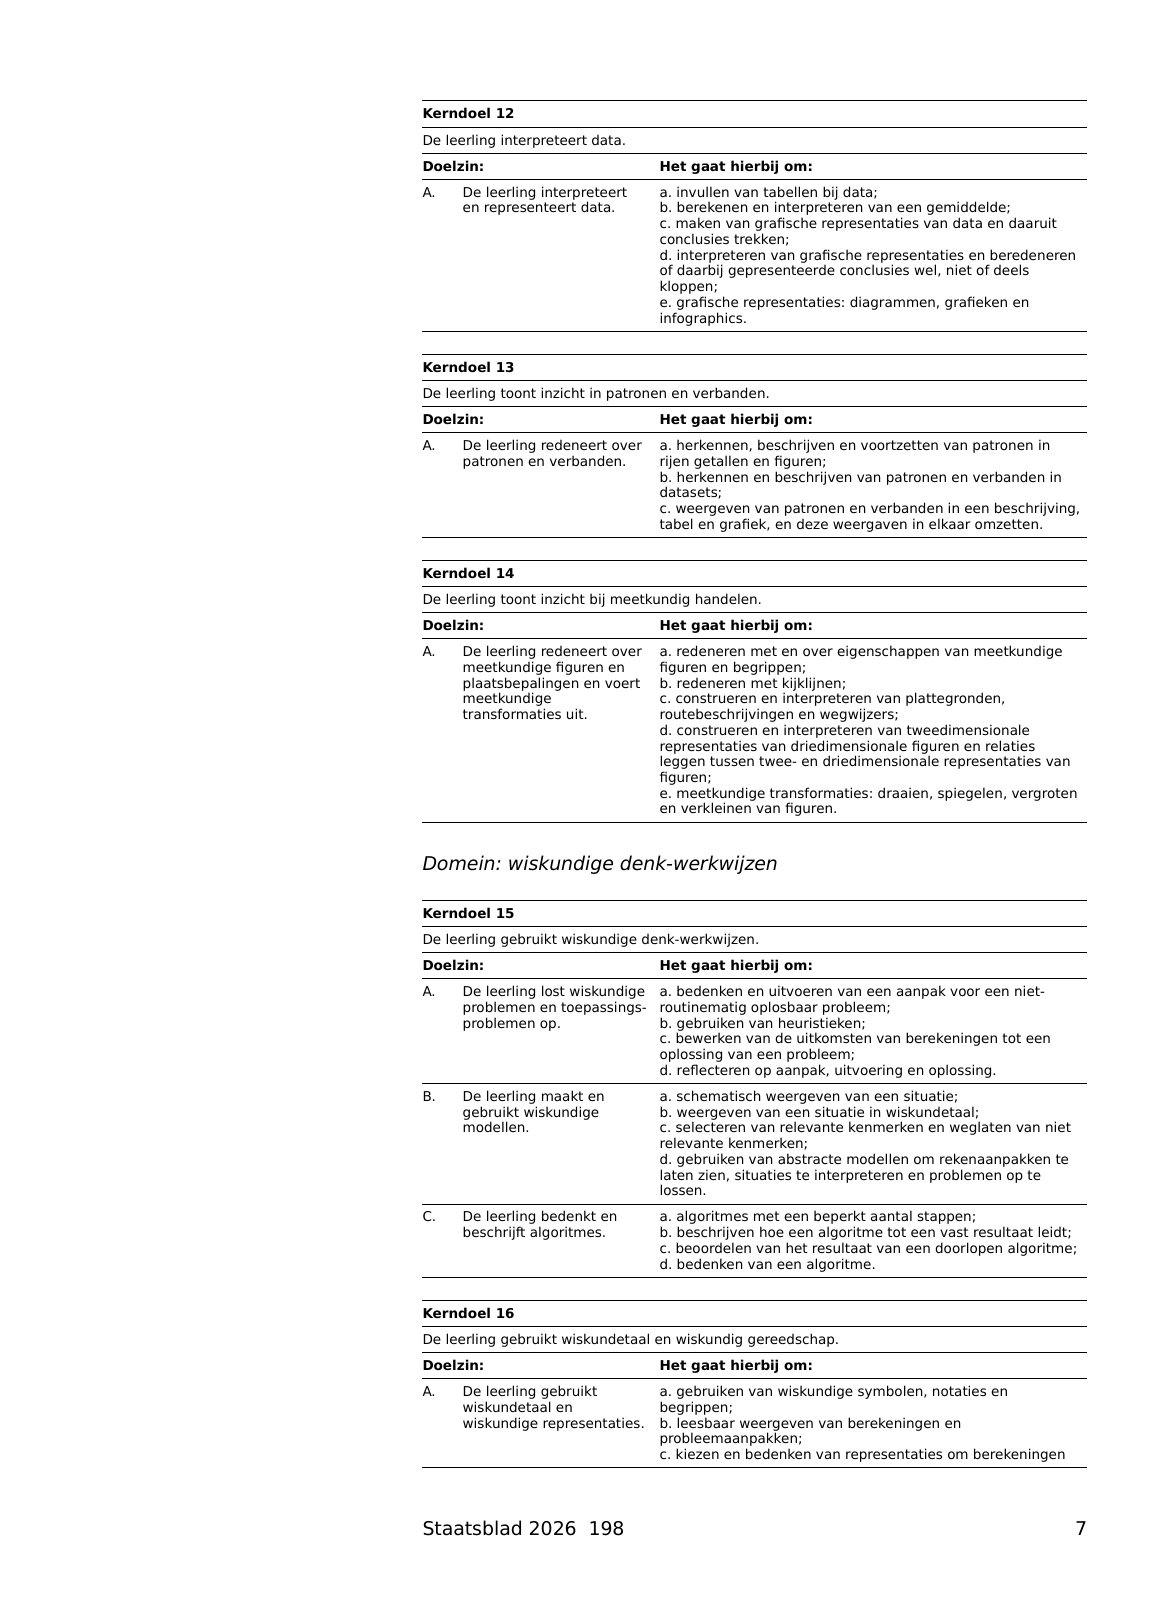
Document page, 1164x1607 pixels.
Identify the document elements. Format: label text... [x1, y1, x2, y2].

table_cell De leerling toont inzicht in patronen en verbanden. [422, 381, 1087, 406]
table_cell Het gaat hierbij om: [654, 1353, 1087, 1378]
table_cell De leerling gebruikt wiskundetaal en wiskundig gereedschap. [422, 1327, 1087, 1352]
table_cell a. bedenken en uitvoeren van een aanpak voor een niet-routinematig oplosbaar probleem; b. gebruiken van heuristieken; c. bewerken van de uitkomsten van berekeningen tot een oplossing van een probleem; d. reflecteren op aanpak, uitvoering en oplossing. [654, 979, 1087, 1083]
table_header Kerndoel 14 [422, 561, 1087, 586]
table_cell De leerling redeneert over patronen en verbanden. [456, 433, 653, 537]
subtitle Domein: wiskundige denk-werkwijzen [422, 853, 1087, 875]
table_cell Het gaat hierbij om: [654, 953, 1087, 978]
table_cell C. [422, 1205, 456, 1277]
table_cell Doelzin: [422, 407, 653, 432]
table_header Kerndoel 15 [422, 901, 1087, 926]
table_cell De leerling redeneert over meetkundige figuren en plaatsbepalingen en voert meetkundige transformaties uit. [456, 639, 653, 822]
table_cell B. [422, 1084, 456, 1203]
table_cell A. [422, 180, 456, 331]
table_cell A. [422, 433, 456, 537]
table_cell De leerling toont inzicht bij meetkundig handelen. [422, 587, 1087, 612]
table_cell De leerling gebruikt wiskundige denk-werkwijzen. [422, 927, 1087, 952]
table_header Kerndoel 13 [422, 355, 1087, 380]
table_cell De leerling interpreteert en representeert data. [456, 180, 653, 331]
table_cell De leerling maakt en gebruikt wiskundige modellen. [456, 1084, 653, 1203]
table_cell Doelzin: [422, 953, 653, 978]
table_header Kerndoel 12 [422, 101, 1087, 127]
table_cell De leerling lost wiskundige problemen en toepassings-problemen op. [456, 979, 653, 1083]
table_cell Het gaat hierbij om: [654, 613, 1087, 638]
table_header Kerndoel 16 [422, 1301, 1087, 1326]
table_cell A. [422, 639, 456, 822]
table_cell a. schematisch weergeven van een situatie; b. weergeven van een situatie in wiskundetaal; c. selecteren van relevante kenmerken en weglaten van niet relevante kenmerken; d. gebruiken van abstracte modellen om rekenaanpakken te laten zien, situaties te interpreteren en problemen op te lossen. [654, 1084, 1087, 1203]
table_cell A. [422, 979, 456, 1083]
table_cell De leerling bedenkt en beschrijft algoritmes. [456, 1205, 653, 1277]
table_cell a. gebruiken van wiskundige symbolen, notaties en begrippen; b. leesbaar weergeven van berekeningen en probleemaanpakken; c. kiezen en bedenken van representaties om berekeningen [654, 1379, 1087, 1467]
table_cell Het gaat hierbij om: [654, 154, 1087, 179]
table_cell De leerling gebruikt wiskundetaal en wiskundige representaties. [456, 1379, 653, 1467]
table_cell a. herkennen, beschrijven en voortzetten van patronen in rijen getallen en figuren; b. herkennen en beschrijven van patronen en verbanden in datasets; c. weergeven van patronen en verbanden in een beschrijving, tabel en grafiek, en deze weergaven in elkaar omzetten. [654, 433, 1087, 537]
table_cell a. algoritmes met een beperkt aantal stappen; b. beschrijven hoe een algoritme tot een vast resultaat leidt; c. beoordelen van het resultaat van een doorlopen algoritme; d. bedenken van een algoritme. [654, 1205, 1087, 1277]
table_cell De leerling interpreteert data. [422, 128, 1087, 153]
table_cell Het gaat hierbij om: [654, 407, 1087, 432]
table_cell A. [422, 1379, 456, 1467]
table_cell a. redeneren met en over eigenschappen van meetkundige figuren en begrippen; b. redeneren met kijklijnen; c. construeren en interpreteren van plattegronden, routebeschrijvingen en wegwijzers; d. construeren en interpreteren van tweedimensionale representaties van driedimensionale figuren en relaties leggen tussen twee- en driedimensionale representaties van figuren; e. meetkundige transformaties: draaien, spiegelen, vergroten en verkleinen van figuren. [654, 639, 1087, 822]
table_cell a. invullen van tabellen bij data; b. berekenen en interpreteren van een gemiddelde; c. maken van grafische representaties van data en daaruit conclusies trekken; d. interpreteren van grafische representaties en beredeneren of daarbij gepresenteerde conclusies wel, niet of deels kloppen; e. grafische representaties: diagrammen, grafieken en infographics. [654, 180, 1087, 331]
table_cell Doelzin: [422, 613, 653, 638]
table_cell Doelzin: [422, 1353, 653, 1378]
table_cell Doelzin: [422, 154, 653, 179]
